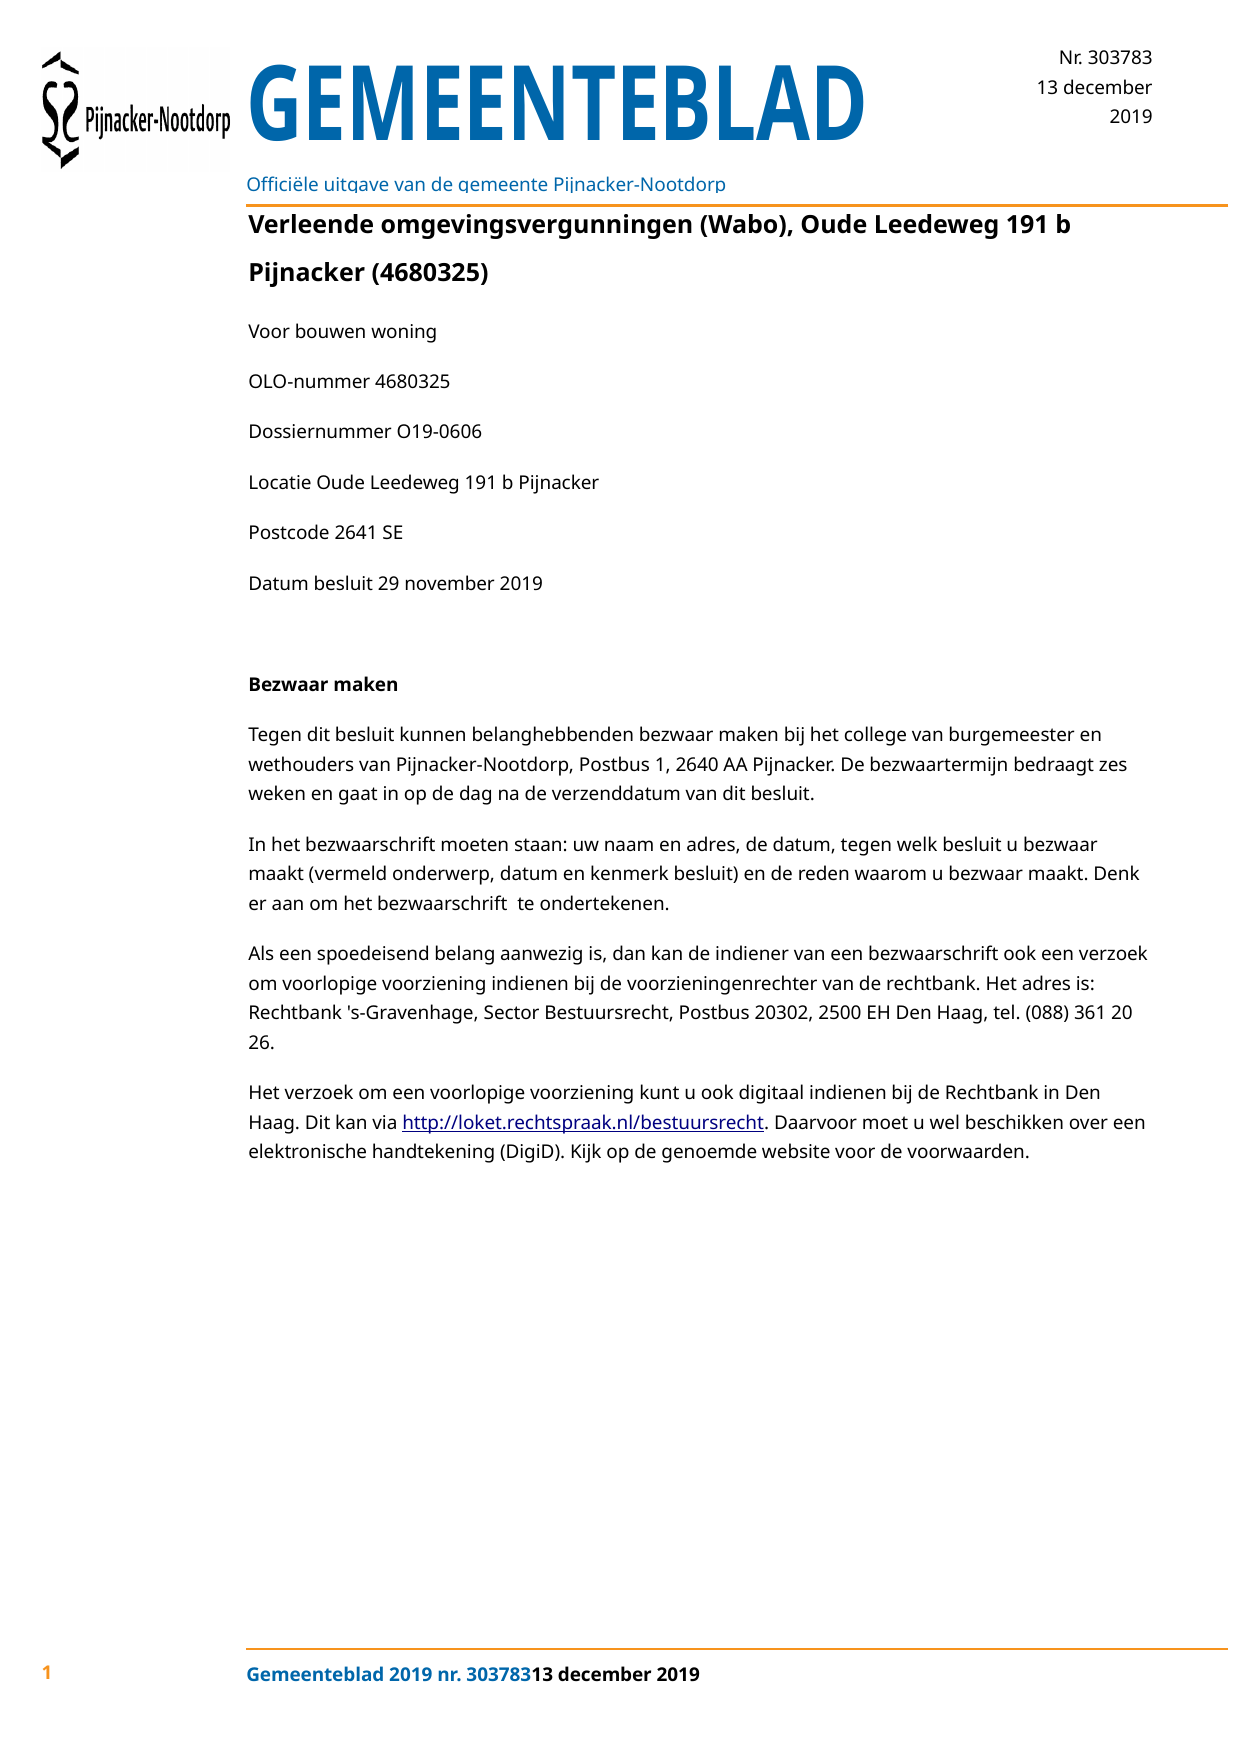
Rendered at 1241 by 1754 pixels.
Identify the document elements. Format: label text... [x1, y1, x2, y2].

text Tegen dit besluit kunnen belanghebbenden bezwaar maken bij het college van burgemeester en wethouders van Pijnacker-Nootdorp, Postbus 1, 2640 AA Pijnacker. De bezwaartermijn bedraagt zes weken en gaat in op de dag na de verzenddatum van dit besluit. [248, 721, 1152, 806]
text Verleende omgevingsvergunningen (Wabo), Oude Leedeweg 191 b Pijnacker (4680325) [248, 207, 1152, 288]
text Dossiernummer O19-0606 [248, 419, 1152, 444]
text Locatie Oude Leedeweg 191 b Pijnacker [248, 469, 1152, 495]
text Het verzoek om een voorlopige voorziening kunt u ook digitaal indienen bij de Rechtbank in Den Haag. Dit kan via http://loket.rechtspraak.nl/bestuursrecht. Daarvoor moet u wel beschikken over een elektronische handtekening (DigiD). Kijk op de genoemde website voor de voorwaarden. [248, 1079, 1152, 1164]
text OLO-nummer 4680325 [248, 368, 1152, 394]
text Bezwaar maken [248, 671, 1152, 697]
text Als een spoedeisend belang aanwezig is, dan kan de indiener van een bezwaarschrift ook een verzoek om voorlopige voorziening indienen bij de voorzieningenrechter van de rechtbank. Het adres is: Rechtbank 's-Gravenhage, Sector Bestuursrecht, Postbus 20302, 2500 EH Den Haag, tel. (088) 361 20 26. [248, 940, 1152, 1055]
text Postcode 2641 SE [248, 519, 1152, 545]
picture [41, 47, 231, 172]
text Datum besluit 29 november 2019 [248, 570, 1152, 596]
text Voor bouwen woning [248, 318, 1152, 344]
text In het bezwaarschrift moeten staan: uw naam en adres, de datum, tegen welk besluit u bezwaar maakt (vermeld onderwerp, datum en kenmerk besluit) en de reden waarom u bezwaar maakt. Denk er aan om het bezwaarschrift te ondertekenen. [248, 831, 1152, 916]
